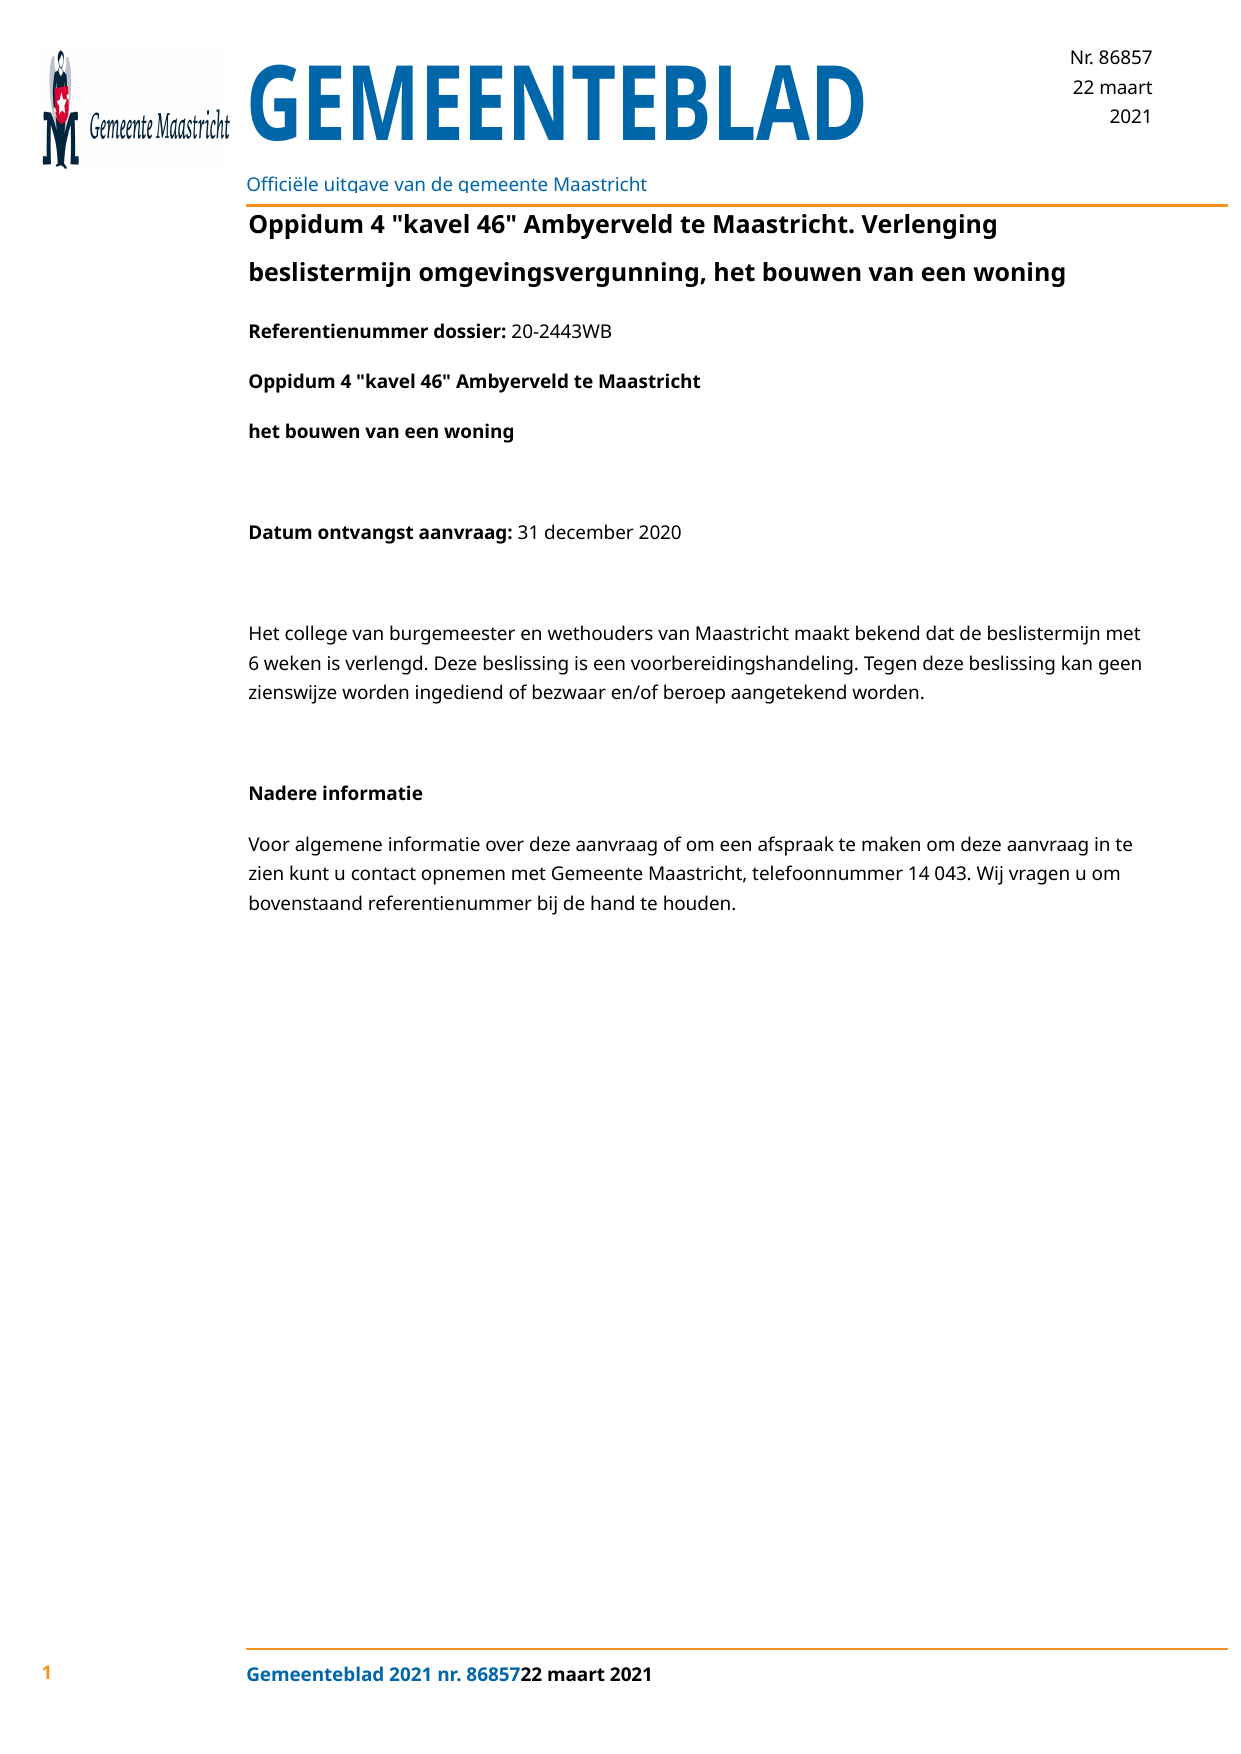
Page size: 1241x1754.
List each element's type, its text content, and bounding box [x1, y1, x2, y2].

text Oppidum 4 "kavel 46" Ambyerveld te Maastricht [248, 368, 1152, 394]
text Het college van burgemeester en wethouders van Maastricht maakt bekend dat de beslistermijn met 6 weken is verlengd. Deze beslissing is een voorbereidingshandeling. Tegen deze beslissing kan geen zienswijze worden ingediend of bezwaar en/of beroep aangetekend worden. [248, 620, 1152, 705]
text Referentienummer dossier: 20-2443WB [248, 318, 1152, 344]
text het bouwen van een woning [248, 419, 1152, 444]
text Voor algemene informatie over deze aanvraag of om een afspraak te maken om deze aanvraag in te zien kunt u contact opnemen met Gemeente Maastricht, telefoonnummer 14 043. Wij vragen u om bovenstaand referentienummer bij de hand te houden. [248, 831, 1152, 916]
text Datum ontvangst aanvraag: 31 december 2020 [248, 519, 1152, 545]
text Oppidum 4 "kavel 46" Ambyerveld te Maastricht. Verlenging beslistermijn omgevingsvergunning, het bouwen van een woning [248, 207, 1152, 288]
text Nadere informatie [248, 780, 1152, 806]
picture [41, 47, 231, 172]
